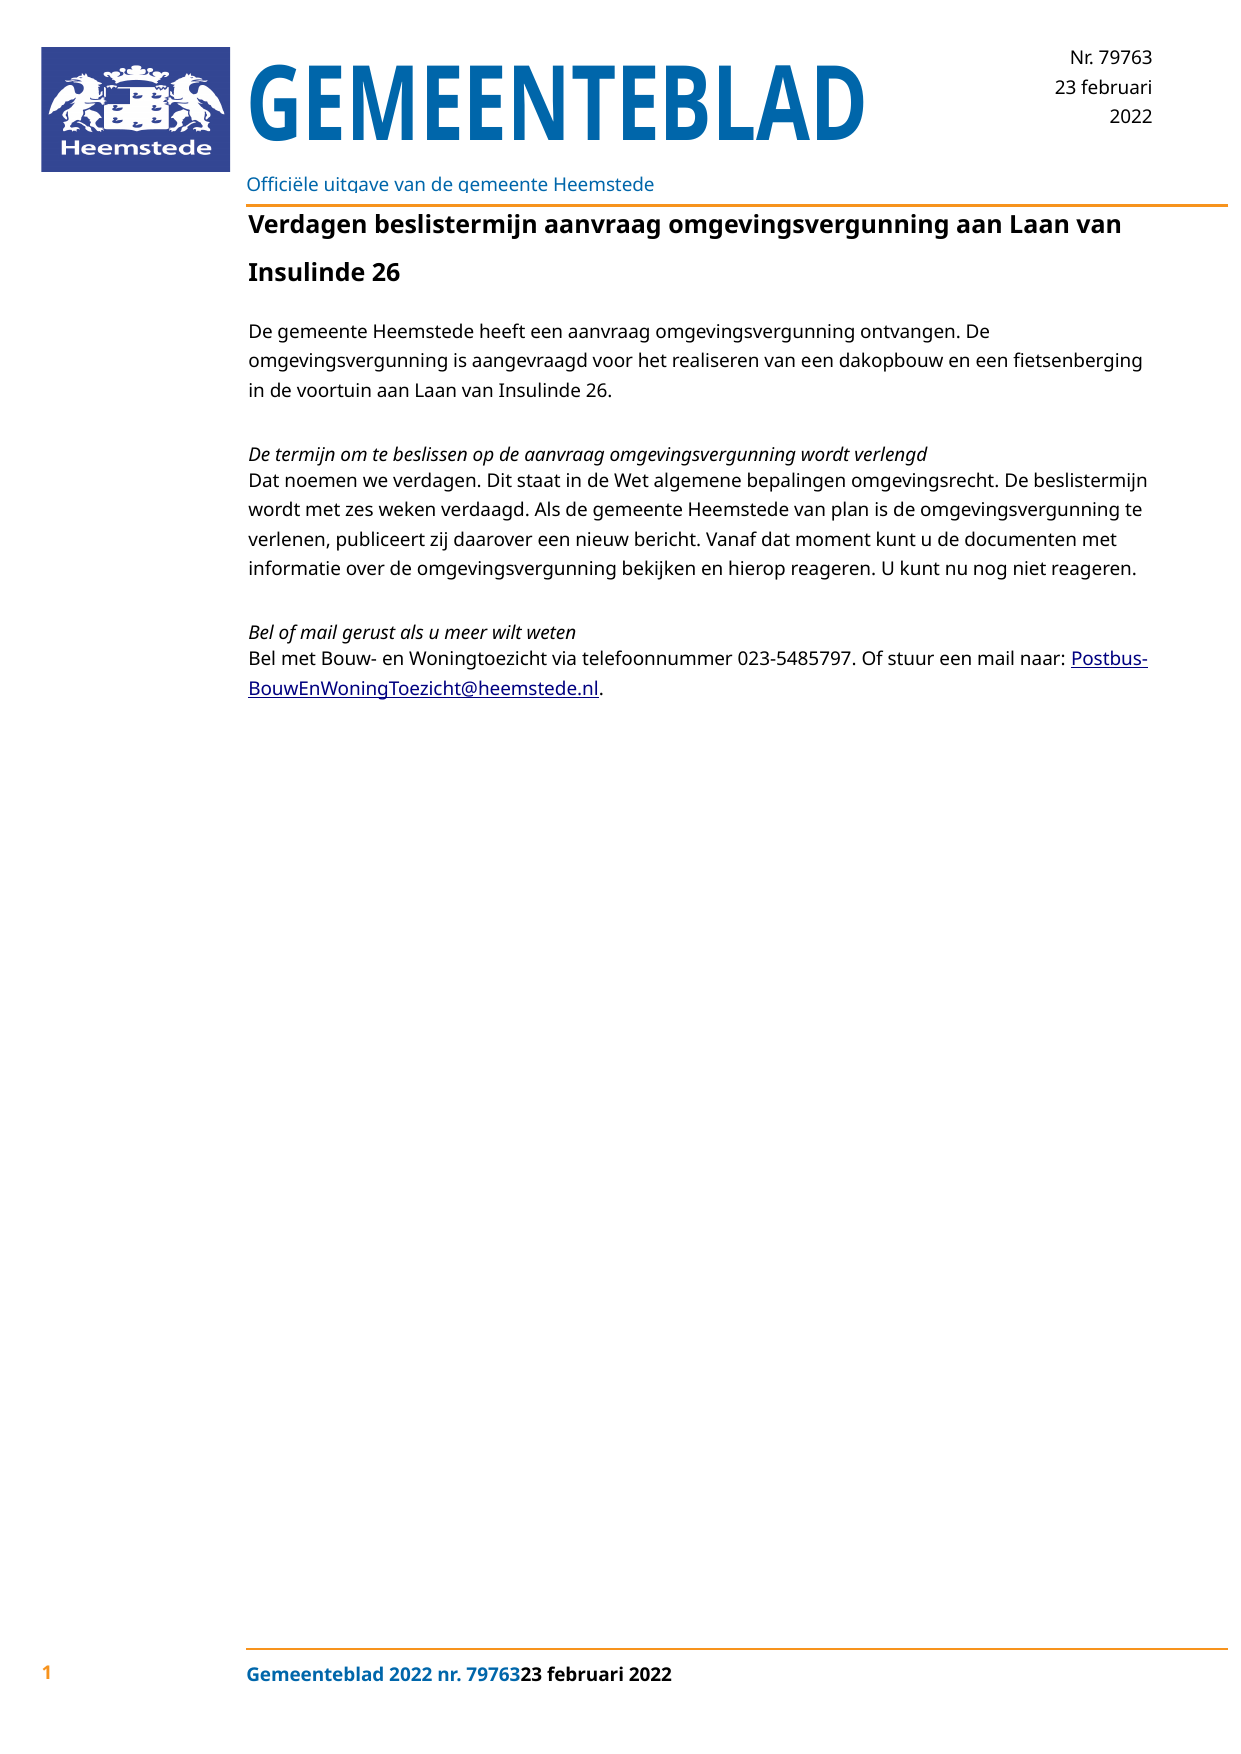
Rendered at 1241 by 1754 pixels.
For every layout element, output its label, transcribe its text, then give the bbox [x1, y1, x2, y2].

text De termijn om te beslissen op de aanvraag omgevingsvergunning wordt verlengd [248, 441, 1152, 467]
text Bel of mail gerust als u meer wilt weten [248, 619, 1152, 645]
picture [41, 47, 231, 172]
text Bel met Bouw- en Woningtoezicht via telefoonnummer 023-5485797. Of stuur een mail naar: Postbus-BouwEnWoningToezicht@heemstede.nl. [248, 645, 1152, 701]
text Dat noemen we verdagen. Dit staat in de Wet algemene bepalingen omgevingsrecht. De beslistermijn wordt met zes weken verdaagd. Als de gemeente Heemstede van plan is de omgevingsvergunning te verlenen, publiceert zij daarover een nieuw bericht. Vanaf dat moment kunt u de documenten met informatie over de omgevingsvergunning bekijken en hierop reageren. U kunt nu nog niet reageren. [248, 467, 1152, 581]
text Verdagen beslistermijn aanvraag omgevingsvergunning aan Laan van Insulinde 26 [248, 207, 1152, 288]
text De gemeente Heemstede heeft een aanvraag omgevingsvergunning ontvangen. De omgevingsvergunning is aangevraagd voor het realiseren van een dakopbouw en een fietsenberging in de voortuin aan Laan van Insulinde 26. [248, 318, 1152, 403]
